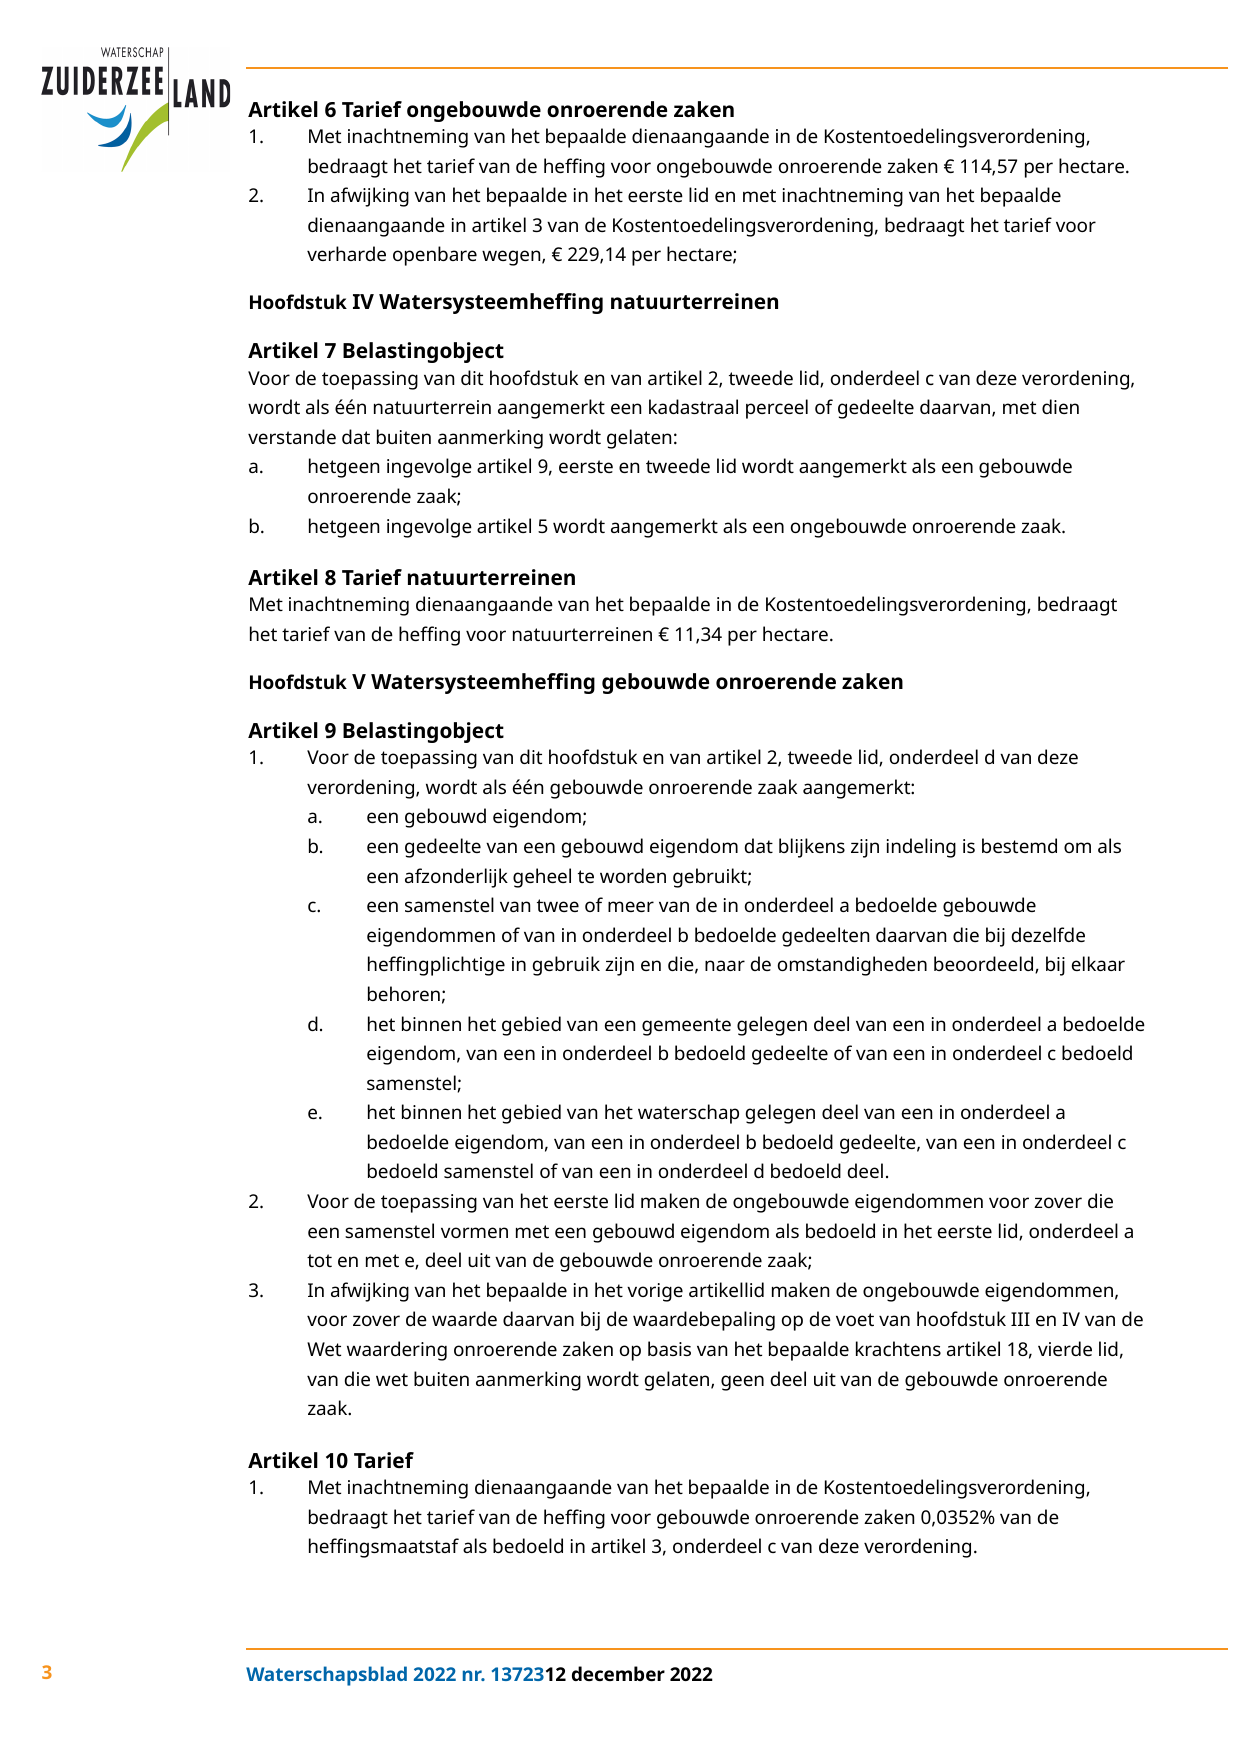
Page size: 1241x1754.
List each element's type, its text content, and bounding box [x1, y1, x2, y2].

list In afwijking van het bepaalde in het eerste lid en met inachtneming van het bepaalde dienaangaande in artikel 3 van de Kostentoedelingsverordening, bedraagt het tarief voor verharde openbare wegen, € 229,14 per hectare; [248, 182, 1152, 267]
text Artikel 9 Belastingobject [248, 716, 1152, 744]
text Artikel 8 Tarief natuurterreinen [248, 563, 1152, 592]
list een gedeelte van een gebouwd eigendom dat blijkens zijn indeling is bestemd om als een afzonderlijk geheel te worden gebruikt; [307, 833, 1152, 889]
text Voor de toepassing van dit hoofdstuk en van artikel 2, tweede lid, onderdeel c van deze verordening, wordt als één natuurterrein aangemerkt een kadastraal perceel of gedeelte daarvan, met dien verstande dat buiten aanmerking wordt gelaten: [248, 365, 1152, 450]
text Artikel 6 Tarief ongebouwde onroerende zaken [248, 95, 1152, 123]
text Artikel 7 Belastingobject [248, 336, 1152, 365]
list Voor de toepassing van het eerste lid maken de ongebouwde eigendommen voor zover die een samenstel vormen met een gebouwd eigendom als bedoeld in het eerste lid, onderdeel a tot en met e, deel uit van de gebouwde onroerende zaak; [248, 1188, 1152, 1273]
list het binnen het gebied van het waterschap gelegen deel van een in onderdeel a bedoelde eigendom, van een in onderdeel b bedoeld gedeelte, van een in onderdeel c bedoeld samenstel of van een in onderdeel d bedoeld deel. [307, 1099, 1152, 1184]
list In afwijking van het bepaalde in het vorige artikellid maken de ongebouwde eigendommen, voor zover de waarde daarvan bij de waardebepaling op de voet van hoofdstuk III en IV van de Wet waardering onroerende zaken op basis van het bepaalde krachtens artikel 18, vierde lid, van die wet buiten aanmerking wordt gelaten, geen deel uit van de gebouwde onroerende zaak. [248, 1277, 1152, 1421]
list het binnen het gebied van een gemeente gelegen deel van een in onderdeel a bedoelde eigendom, van een in onderdeel b bedoeld gedeelte of van een in onderdeel c bedoeld samenstel; [307, 1011, 1152, 1096]
picture [41, 47, 231, 172]
list hetgeen ingevolge artikel 5 wordt aangemerkt als een ongebouwde onroerende zaak. [248, 513, 1152, 538]
list hetgeen ingevolge artikel 9, eerste en tweede lid wordt aangemerkt als een gebouwde onroerende zaak; [248, 454, 1152, 509]
list Met inachtneming van het bepaalde dienaangaande in de Kostentoedelingsverordening, bedraagt het tarief van de heffing voor ongebouwde onroerende zaken € 114,57 per hectare. [248, 123, 1152, 178]
list een gebouwd eigendom; [307, 804, 1152, 829]
text Artikel 10 Tarief [248, 1446, 1152, 1474]
list Voor de toepassing van dit hoofdstuk en van artikel 2, tweede lid, onderdeel d van deze verordening, wordt als één gebouwde onroerende zaak aangemerkt: [248, 744, 1152, 800]
list een samenstel van twee of meer van de in onderdeel a bedoelde gebouwde eigendommen of van in onderdeel b bedoelde gedeelten daarvan die bij dezelfde heffingplichtige in gebruik zijn en die, naar de omstandigheden beoordeeld, bij elkaar behoren; [307, 892, 1152, 1007]
list Met inachtneming dienaangaande van het bepaalde in de Kostentoedelingsverordening, bedraagt het tarief van de heffing voor gebouwde onroerende zaken 0,0352% van de heffingsmaatstaf als bedoeld in artikel 3, onderdeel c van deze verordening. [248, 1474, 1152, 1559]
text Hoofdstuk IV Watersysteemheffing natuurterreinen [248, 287, 1152, 316]
text Hoofdstuk V Watersysteemheffing gebouwde onroerende zaken [248, 667, 1152, 695]
text Met inachtneming dienaangaande van het bepaalde in de Kostentoedelingsverordening, bedraagt het tarief van de heffing voor natuurterreinen € 11,34 per hectare. [248, 592, 1152, 647]
